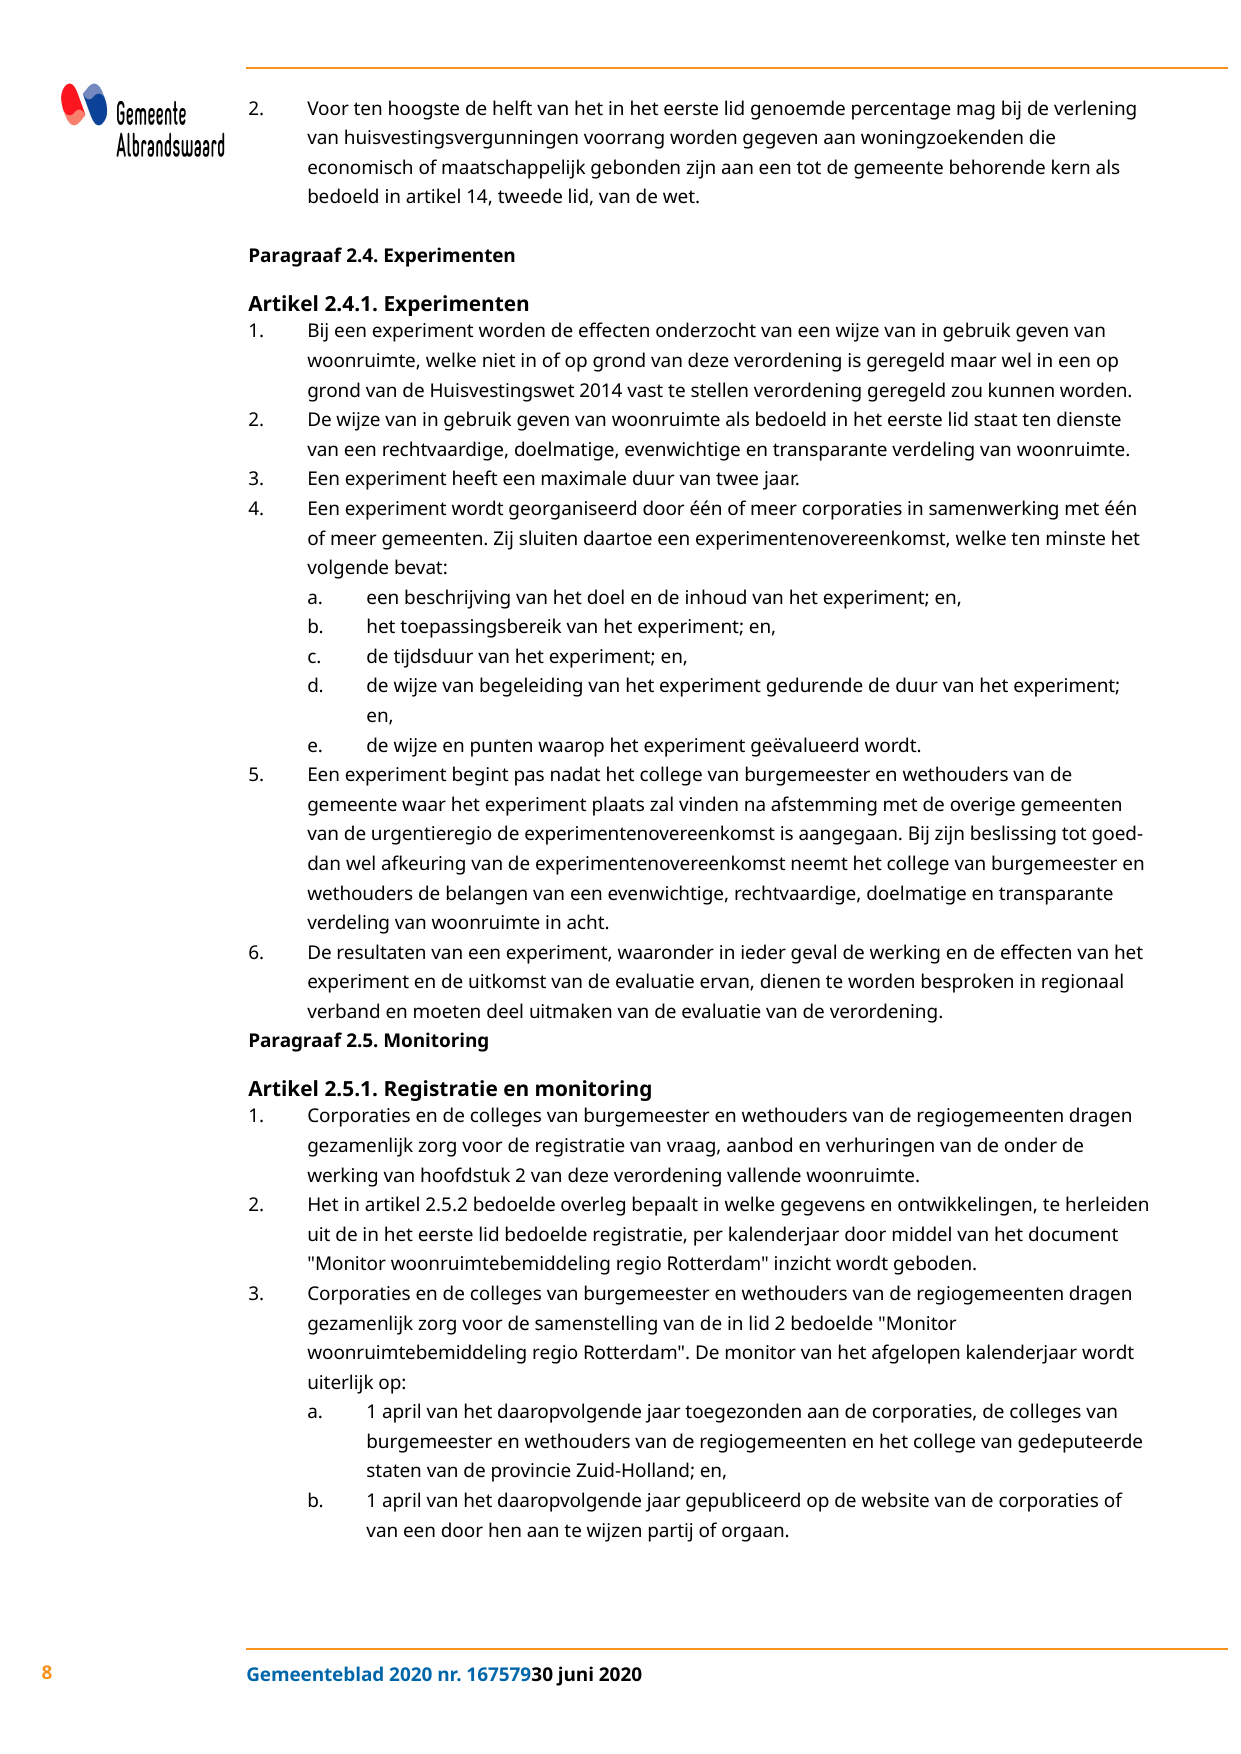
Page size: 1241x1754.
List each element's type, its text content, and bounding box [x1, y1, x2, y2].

text Paragraaf 2.5. Monitoring [248, 1028, 1152, 1053]
text Artikel 2.4.1. Experimenten [248, 289, 1152, 318]
list Een experiment heeft een maximale duur van twee jaar. [248, 466, 1152, 491]
list de wijze en punten waarop het experiment geëvalueerd wordt. [307, 732, 1152, 758]
text Paragraaf 2.4. Experimenten [248, 243, 1152, 268]
text Artikel 2.5.1. Registratie en monitoring [248, 1074, 1152, 1103]
picture [41, 47, 231, 172]
list Voor ten hoogste de helft van het in het eerste lid genoemde percentage mag bij de verlening van huisvestingsvergunningen voorrang worden gegeven aan woningzoekenden die economisch of maatschappelijk gebonden zijn aan een tot de gemeente behorende kern als bedoeld in artikel 14, tweede lid, van de wet. [248, 95, 1152, 209]
list het toepassingsbereik van het experiment; en, [307, 613, 1152, 639]
list De resultaten van een experiment, waaronder in ieder geval de werking en de effecten van het experiment en de uitkomst van de evaluatie ervan, dienen te worden besproken in regionaal verband en moeten deel uitmaken van de evaluatie van de verordening. [248, 939, 1152, 1024]
list de wijze van begeleiding van het experiment gedurende de duur van het experiment; en, [307, 673, 1152, 728]
list Het in artikel 2.5.2 bedoelde overleg bepaalt in welke gegevens en ontwikkelingen, te herleiden uit de in het eerste lid bedoelde registratie, per kalenderjaar door middel van het document "Monitor woonruimtebemiddeling regio Rotterdam" inzicht wordt geboden. [248, 1191, 1152, 1276]
list Bij een experiment worden de effecten onderzocht van een wijze van in gebruik geven van woonruimte, welke niet in of op grond van deze verordening is geregeld maar wel in een op grond van de Huisvestingswet 2014 vast te stellen verordening geregeld zou kunnen worden. [248, 318, 1152, 403]
list 1 april van het daaropvolgende jaar gepubliceerd op de website van de corporaties of van een door hen aan te wijzen partij of orgaan. [307, 1487, 1152, 1543]
list De wijze van in gebruik geven van woonruimte als bedoeld in het eerste lid staat ten dienste van een rechtvaardige, doelmatige, evenwichtige en transparante verdeling van woonruimte. [248, 406, 1152, 462]
list de tijdsduur van het experiment; en, [307, 643, 1152, 669]
list Een experiment wordt georganiseerd door één of meer corporaties in samenwerking met één of meer gemeenten. Zij sluiten daartoe een experimentenovereenkomst, welke ten minste het volgende bevat: [248, 495, 1152, 580]
list een beschrijving van het doel en de inhoud van het experiment; en, [307, 584, 1152, 610]
list Corporaties en de colleges van burgemeester en wethouders van de regiogemeenten dragen gezamenlijk zorg voor de registratie van vraag, aanbod en verhuringen van de onder de werking van hoofdstuk 2 van deze verordening vallende woonruimte. [248, 1103, 1152, 1188]
list Een experiment begint pas nadat het college van burgemeester en wethouders van de gemeente waar het experiment plaats zal vinden na afstemming met de overige gemeenten van de urgentieregio de experimentenovereenkomst is aangegaan. Bij zijn beslissing tot goed- dan wel afkeuring van de experimentenovereenkomst neemt het college van burgemeester en wethouders de belangen van een evenwichtige, rechtvaardige, doelmatige en transparante verdeling van woonruimte in acht. [248, 761, 1152, 935]
list 1 april van het daaropvolgende jaar toegezonden aan de corporaties, de colleges van burgemeester en wethouders van de regiogemeenten en het college van gedeputeerde staten van de provincie Zuid-Holland; en, [307, 1398, 1152, 1483]
list Corporaties en de colleges van burgemeester en wethouders van de regiogemeenten dragen gezamenlijk zorg voor de samenstelling van de in lid 2 bedoelde "Monitor woonruimtebemiddeling regio Rotterdam". De monitor van het afgelopen kalenderjaar wordt uiterlijk op: [248, 1280, 1152, 1395]
